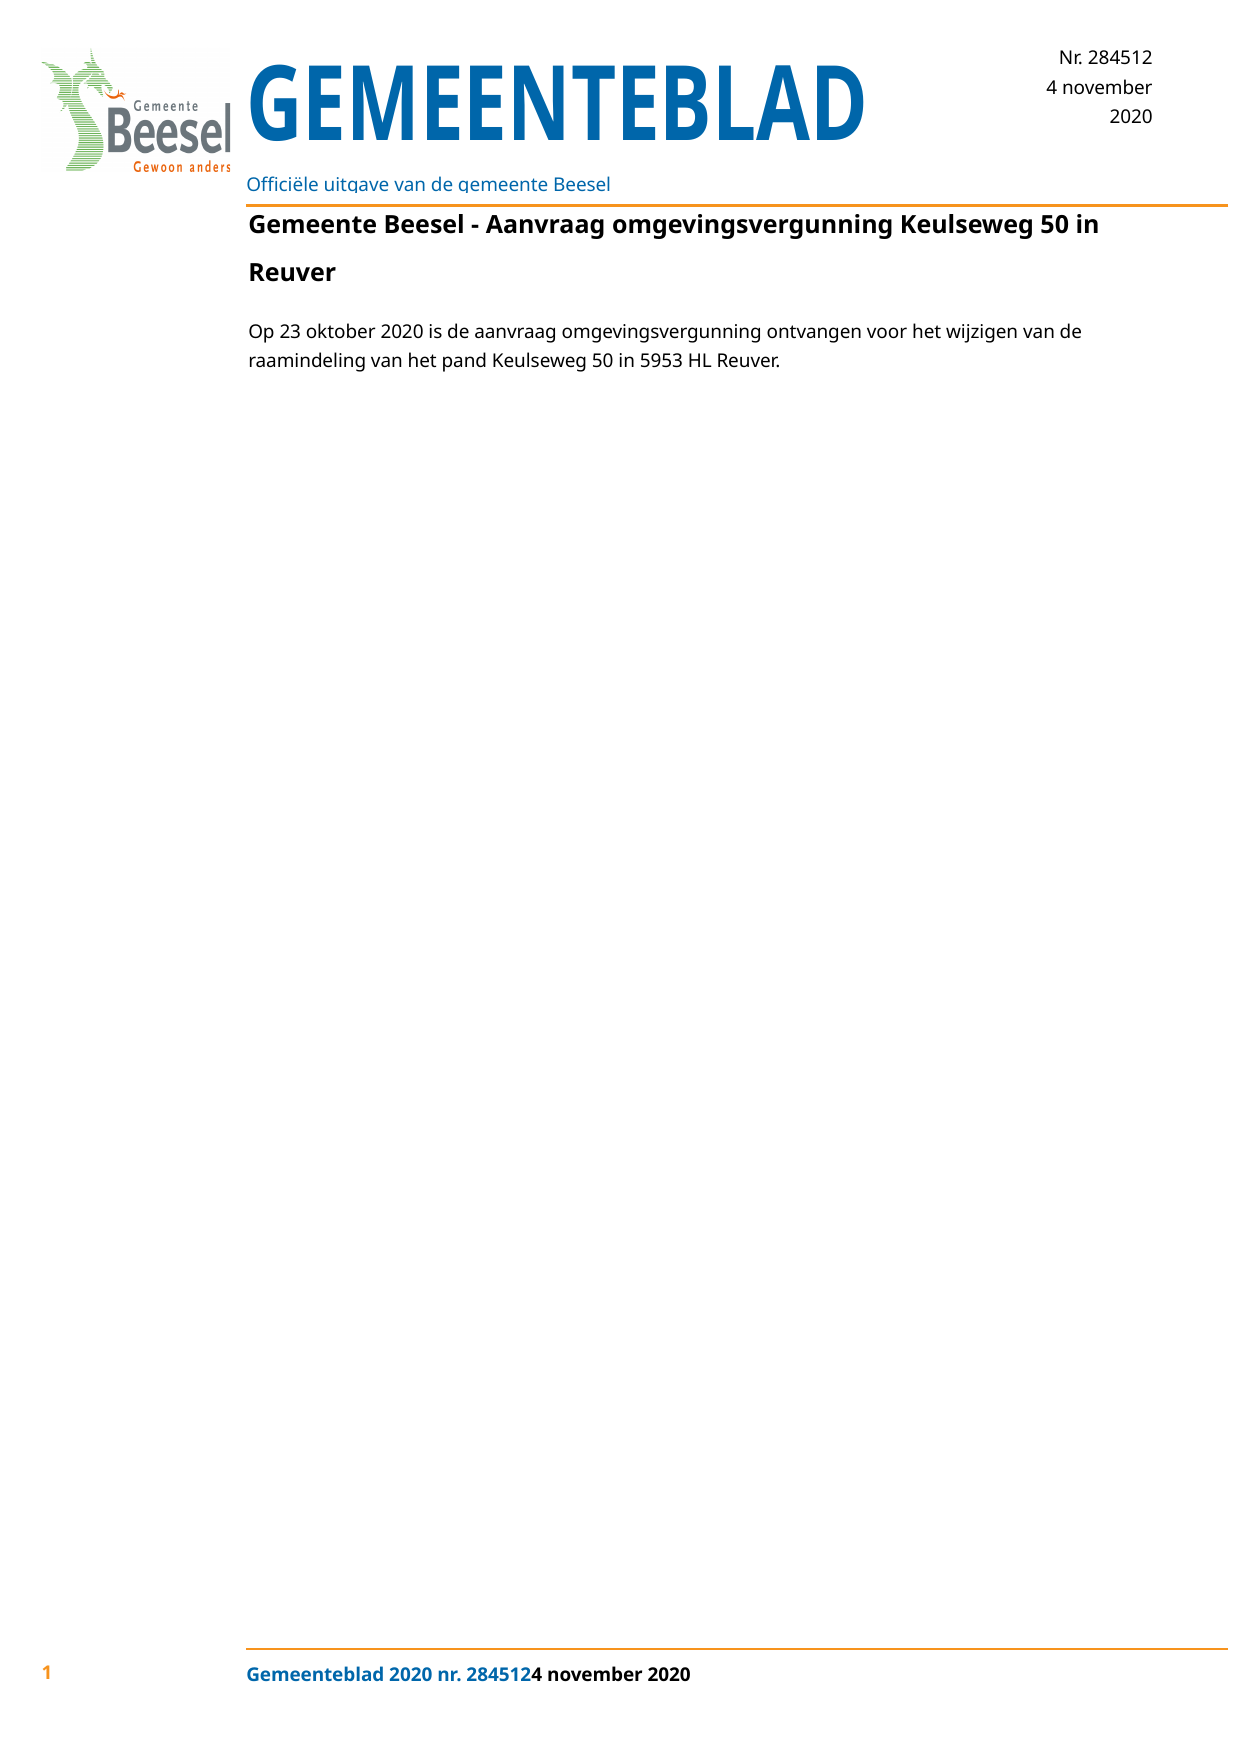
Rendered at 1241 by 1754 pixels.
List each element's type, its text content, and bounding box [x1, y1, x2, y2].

picture [41, 47, 231, 172]
text Gemeente Beesel - Aanvraag omgevingsvergunning Keulseweg 50 in Reuver [248, 207, 1152, 288]
text Op 23 oktober 2020 is de aanvraag omgevingsvergunning ontvangen voor het wijzigen van de raamindeling van het pand Keulseweg 50 in 5953 HL Reuver. [248, 318, 1152, 373]
